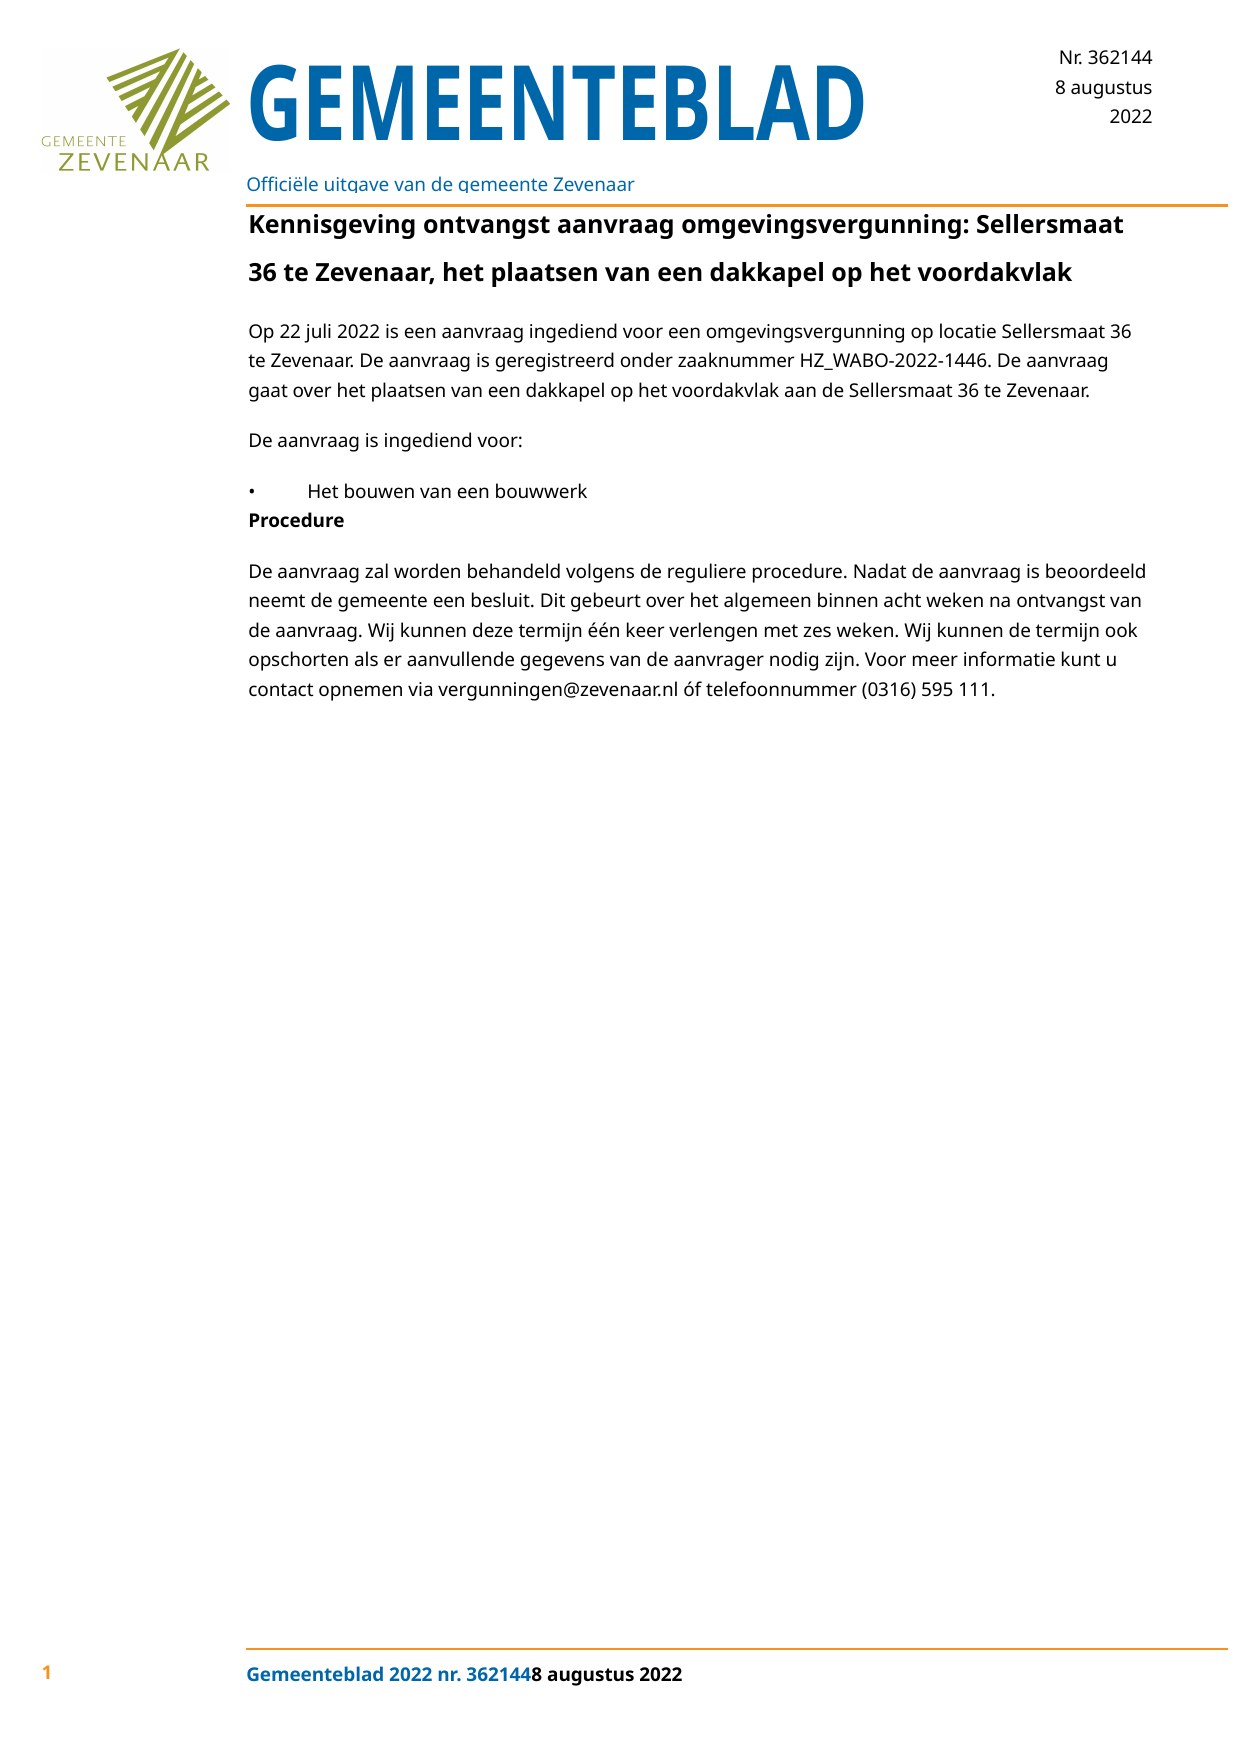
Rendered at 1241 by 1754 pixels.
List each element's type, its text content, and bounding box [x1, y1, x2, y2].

text Procedure [248, 507, 1152, 533]
list Het bouwen van een bouwwerk [248, 478, 1152, 504]
picture [41, 47, 231, 172]
text De aanvraag is ingediend voor: [248, 427, 1152, 453]
text Kennisgeving ontvangst aanvraag omgevingsvergunning: Sellersmaat 36 te Zevenaar, het plaatsen van een dakkapel op het voordakvlak [248, 207, 1152, 288]
text Op 22 juli 2022 is een aanvraag ingediend voor een omgevingsvergunning op locatie Sellersmaat 36 te Zevenaar. De aanvraag is geregistreerd onder zaaknummer HZ_WABO-2022-1446. De aanvraag gaat over het plaatsen van een dakkapel op het voordakvlak aan de Sellersmaat 36 te Zevenaar. [248, 318, 1152, 403]
text De aanvraag zal worden behandeld volgens de reguliere procedure. Nadat de aanvraag is beoordeeld neemt de gemeente een besluit. Dit gebeurt over het algemeen binnen acht weken na ontvangst van de aanvraag. Wij kunnen deze termijn één keer verlengen met zes weken. Wij kunnen de termijn ook opschorten als er aanvullende gegevens van de aanvrager nodig zijn. Voor meer informatie kunt u contact opnemen via vergunningen@zevenaar.nl óf telefoonnummer (0316) 595 111. [248, 558, 1152, 702]
